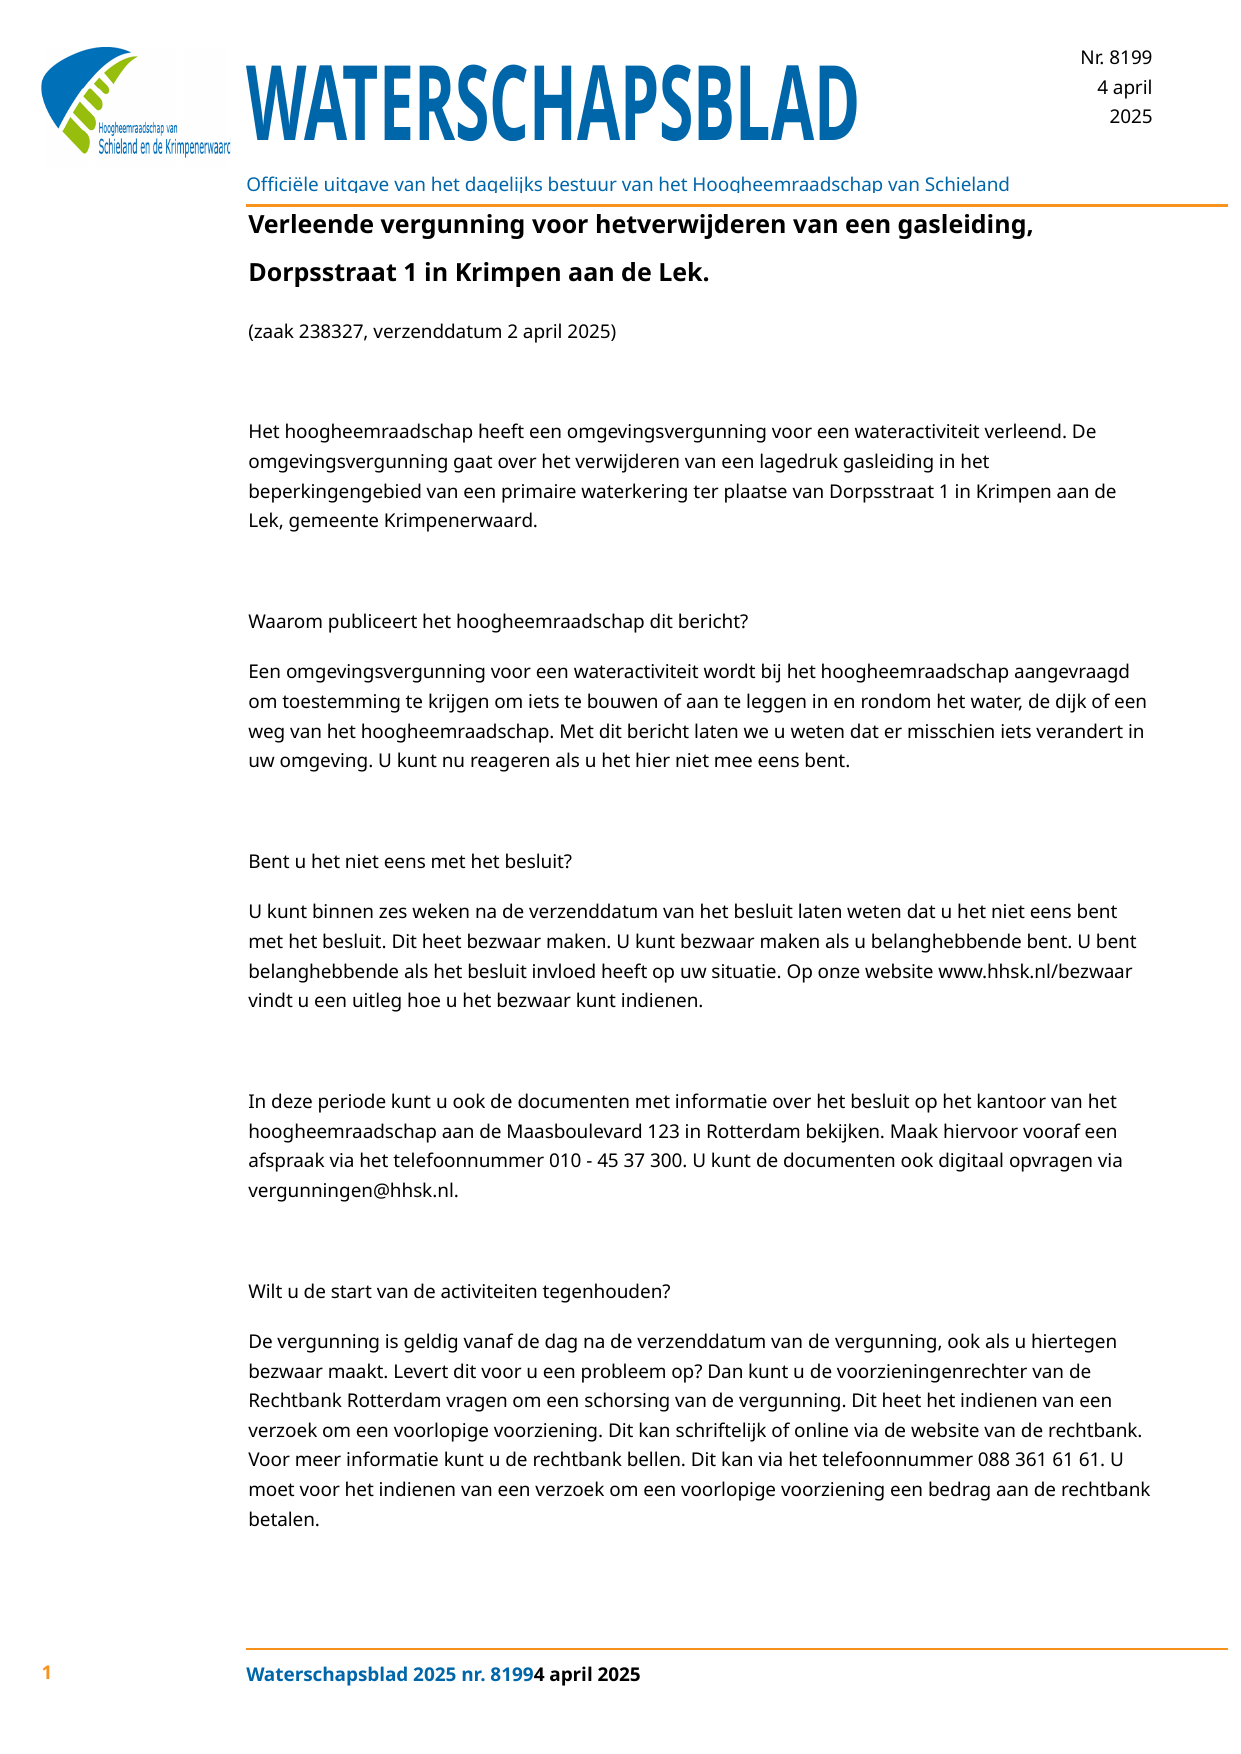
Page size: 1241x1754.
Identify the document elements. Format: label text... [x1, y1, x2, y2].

text Wilt u de start van de activiteiten tegenhouden? [248, 1278, 1152, 1304]
text Het hoogheemraadschap heeft een omgevingsvergunning voor een wateractiviteit verleend. De omgevingsvergunning gaat over het verwijderen van een lagedruk gasleiding in het beperkingengebied van een primaire waterkering ter plaatse van Dorpsstraat 1 in Krimpen aan de Lek, gemeente Krimpenerwaard. [248, 419, 1152, 533]
picture [41, 47, 231, 172]
text Waarom publiceert het hoogheemraadschap dit bericht? [248, 608, 1152, 634]
text De vergunning is geldig vanaf de dag na de verzenddatum van de vergunning, ook als u hiertegen bezwaar maakt. Levert dit voor u een probleem op? Dan kunt u de voorzieningenrechter van de Rechtbank Rotterdam vragen om een schorsing van de vergunning. Dit heet het indienen van een verzoek om een voorlopige voorziening. Dit kan schriftelijk of online via de website van de rechtbank. Voor meer informatie kunt u de rechtbank bellen. Dit kan via het telefoonnummer 088 361 61 61. U moet voor het indienen van een verzoek om een voorlopige voorziening een bedrag aan de rechtbank betalen. [248, 1328, 1152, 1532]
text Verleende vergunning voor hetverwijderen van een gasleiding, Dorpsstraat 1 in Krimpen aan de Lek. [248, 207, 1152, 288]
text (zaak 238327, verzenddatum 2 april 2025) [248, 318, 1152, 344]
text Een omgevingsvergunning voor een wateractiviteit wordt bij het hoogheemraadschap aangevraagd om toestemming te krijgen om iets te bouwen of aan te leggen in en rondom het water, de dijk of een weg van het hoogheemraadschap. Met dit bericht laten we u weten dat er misschien iets verandert in uw omgeving. U kunt nu reageren als u het hier niet mee eens bent. [248, 659, 1152, 773]
text U kunt binnen zes weken na de verzenddatum van het besluit laten weten dat u het niet eens bent met het besluit. Dit heet bezwaar maken. U kunt bezwaar maken als u belanghebbende bent. U bent belanghebbende als het besluit invloed heeft op uw situatie. Op onze website www.hhsk.nl/bezwaar vindt u een uitleg hoe u het bezwaar kunt indienen. [248, 899, 1152, 1013]
text Bent u het niet eens met het besluit? [248, 848, 1152, 874]
text In deze periode kunt u ook de documenten met informatie over het besluit op het kantoor van het hoogheemraadschap aan de Maasboulevard 123 in Rotterdam bekijken. Maak hiervoor vooraf een afspraak via het telefoonnummer 010 - 45 37 300. U kunt de documenten ook digitaal opvragen via vergunningen@hhsk.nl. [248, 1088, 1152, 1203]
